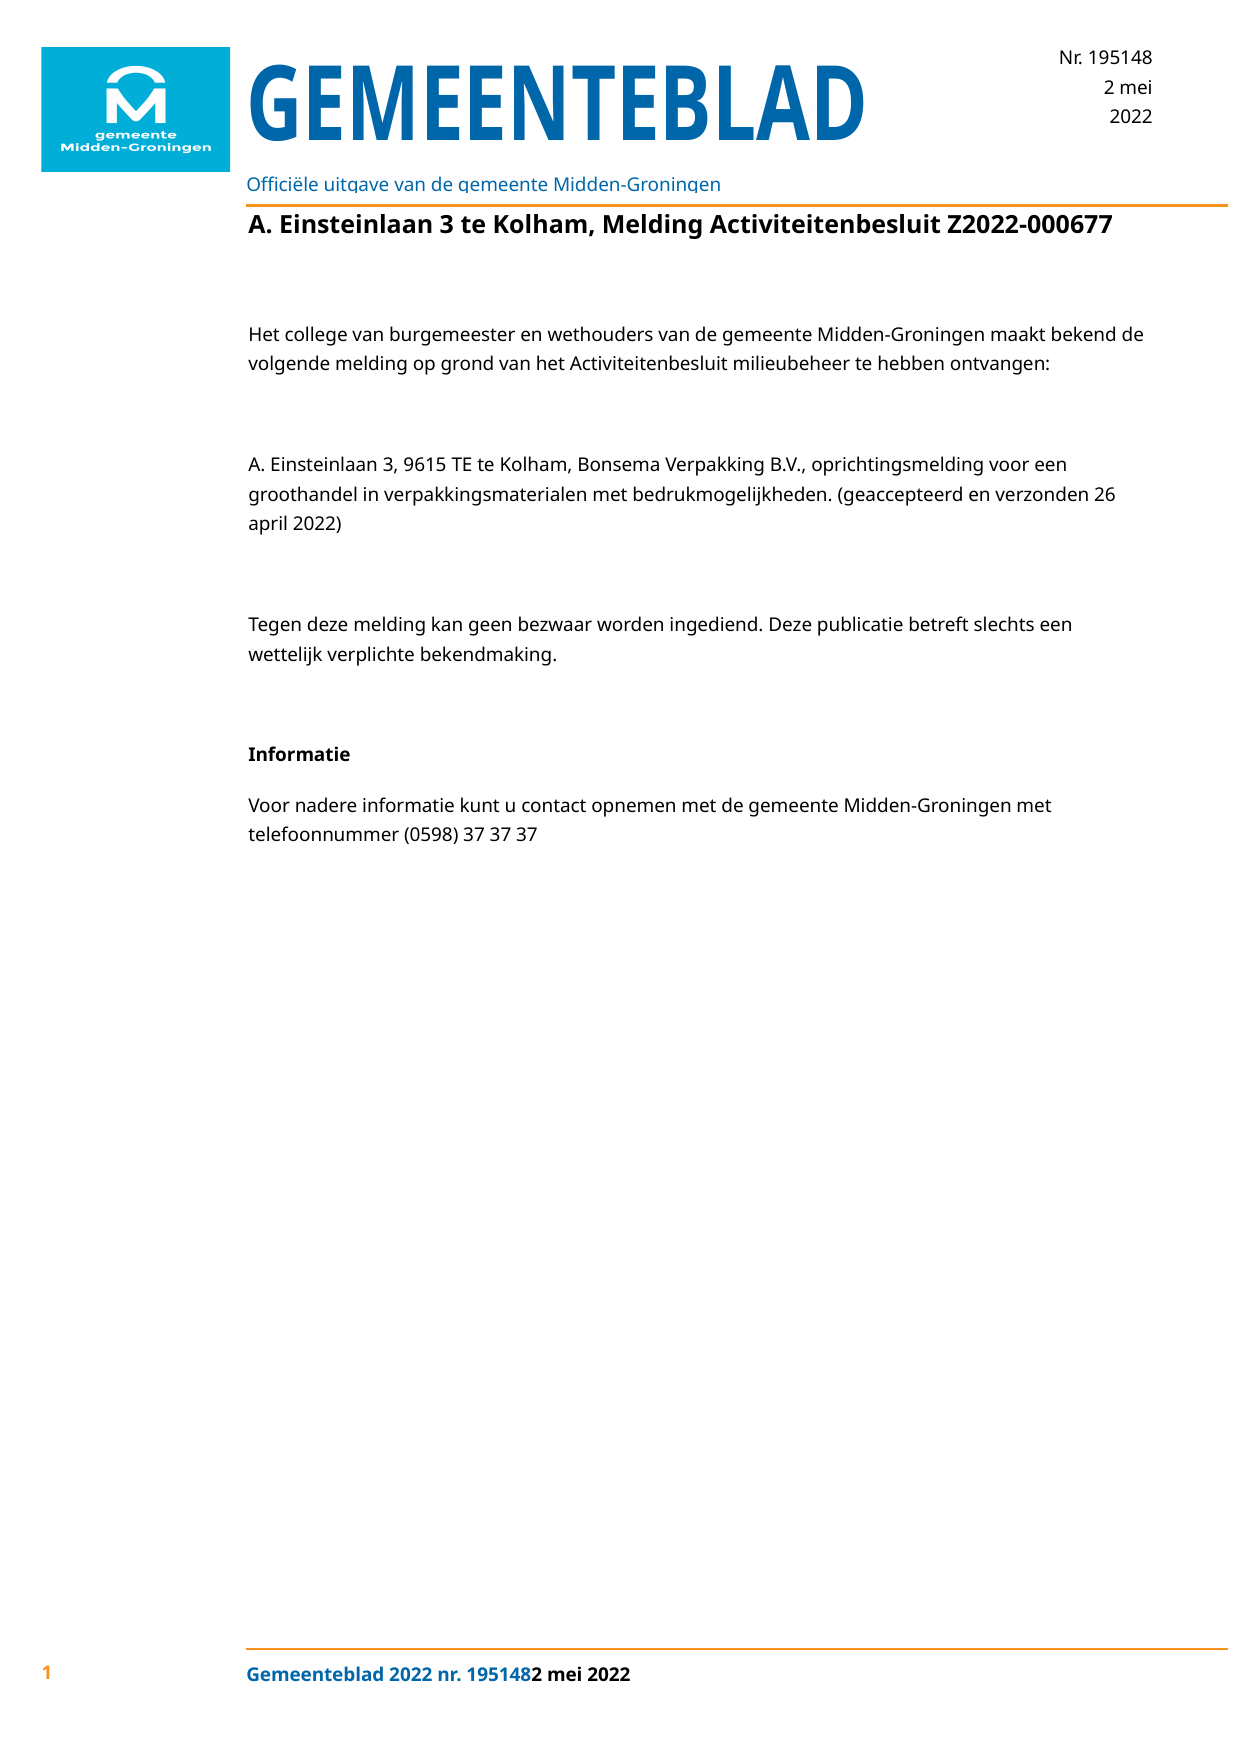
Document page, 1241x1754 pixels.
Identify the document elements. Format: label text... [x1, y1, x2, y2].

text Het college van burgemeester en wethouders van de gemeente Midden-Groningen maakt bekend de volgende melding op grond van het Activiteitenbesluit milieubeheer te hebben ontvangen: [248, 321, 1152, 376]
picture [107, 89, 165, 122]
text A. Einsteinlaan 3 te Kolham, Melding Activiteitenbesluit Z2022-000677 [248, 207, 1152, 241]
picture [108, 66, 164, 82]
text Tegen deze melding kan geen bezwaar worden ingediend. Deze publicatie betreft slechts een wettelijk verplichte bekendmaking. [248, 611, 1152, 666]
text Informatie [248, 742, 1152, 767]
text A. Einsteinlaan 3, 9615 TE te Kolham, Bonsema Verpakking B.V., oprichtingsmelding voor een groothandel in verpakkingsmaterialen met bedrukmogelijkheden. (geaccepteerd en verzonden 26 april 2022) [248, 451, 1152, 536]
text Voor nadere informatie kunt u contact opnemen met de gemeente Midden-Groningen met telefoonnummer (0598) 37 37 37 [248, 792, 1152, 847]
picture [184, 146, 190, 153]
